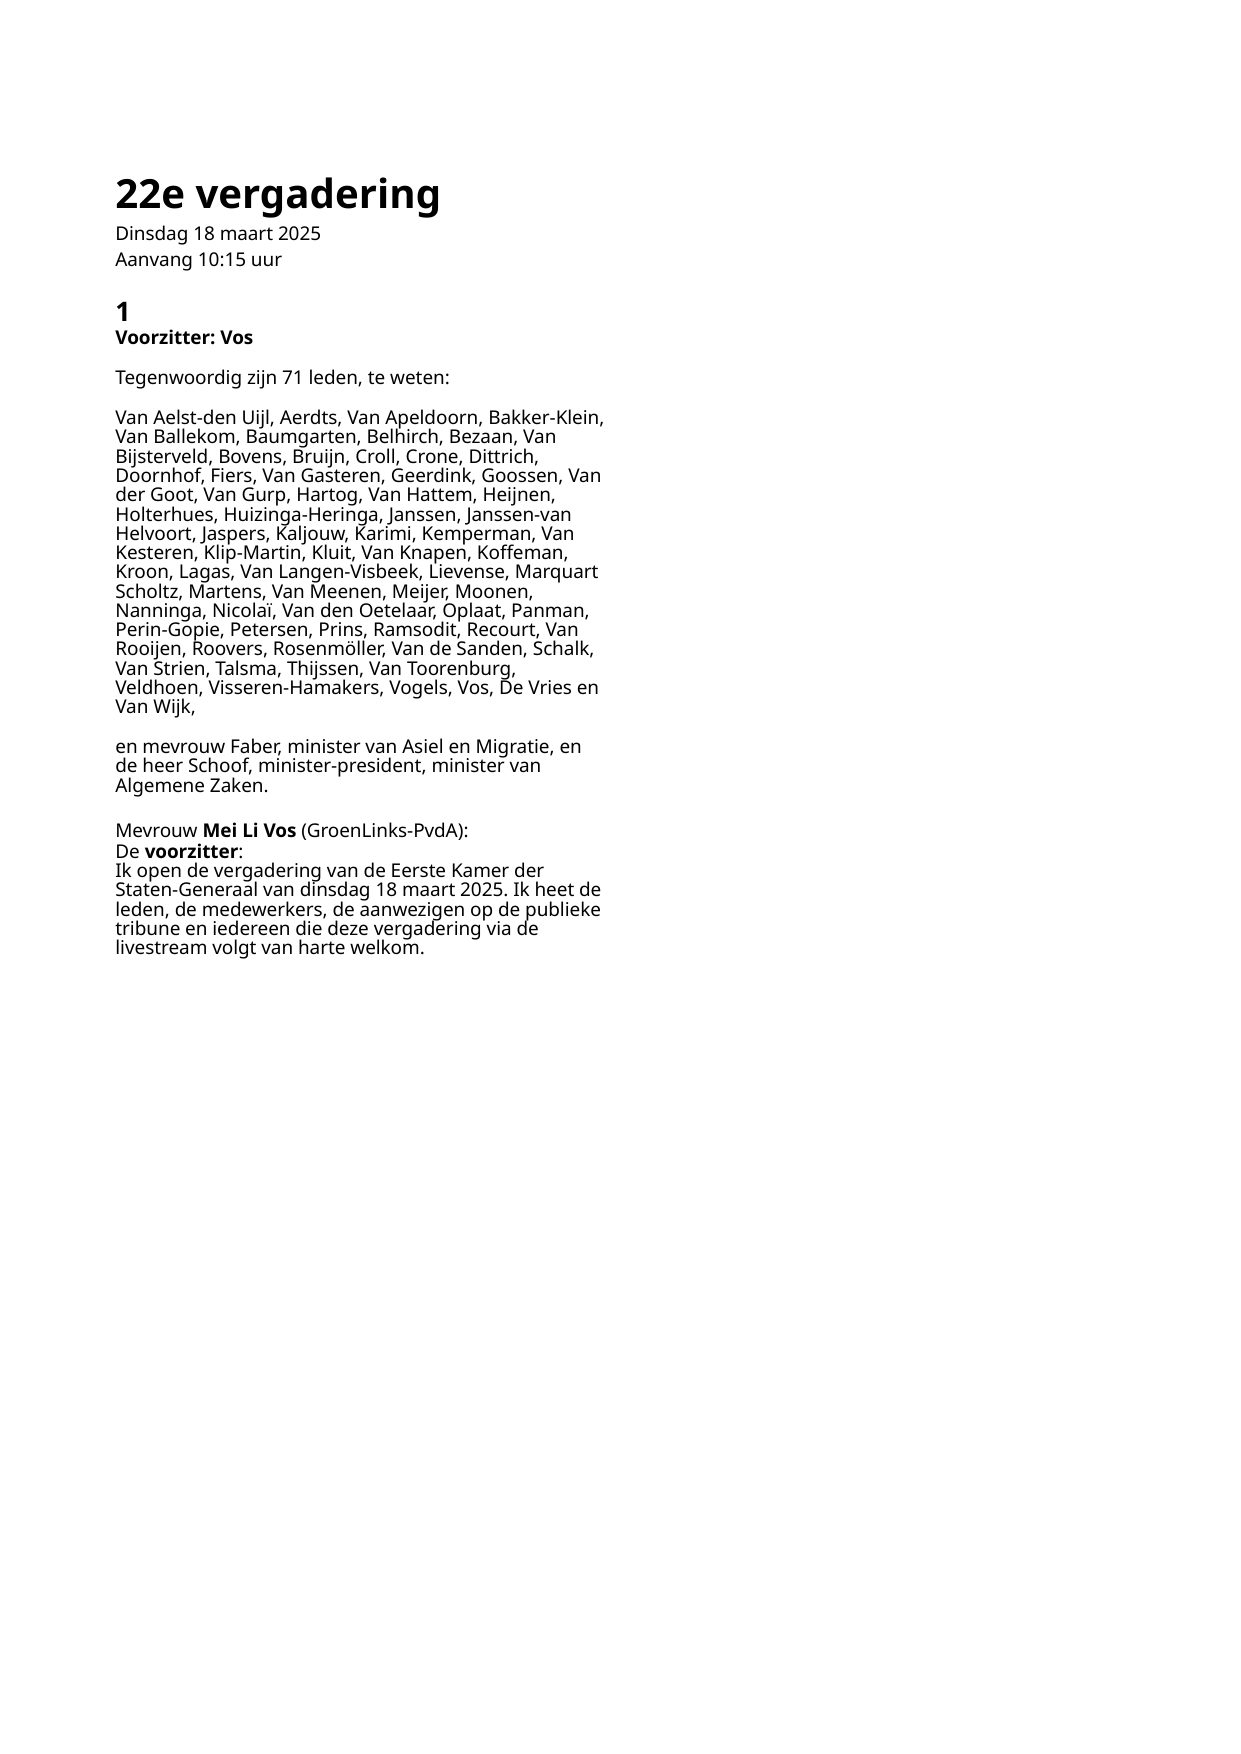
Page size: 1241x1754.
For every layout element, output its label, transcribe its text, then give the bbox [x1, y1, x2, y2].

text Ik open de vergadering van de Eerste Kamer der Staten-Generaal van dinsdag 18 maart 2025. Ik heet de leden, de medewerkers, de aanwezigen op de publieke tribune en iedereen die deze vergadering via de livestream volgt van harte welkom. [115, 862, 605, 958]
text 1 [115, 292, 605, 329]
text Aanvang 10:15 uur [115, 246, 605, 272]
text Mevrouw Mei Li Vos (GroenLinks-PvdA): [115, 817, 605, 843]
text Dinsdag 18 maart 2025 [115, 220, 605, 246]
text Van Aelst-den Uijl, Aerdts, Van Apeldoorn, Bakker-Klein, Van Ballekom, Baumgarten, Belhirch, Bezaan, Van Bijsterveld, Bovens, Bruijn, Croll, Crone, Dittrich, Doornhof, Fiers, Van Gasteren, Geerdink, Goossen, Van der Goot, Van Gurp, Hartog, Van Hattem, Heijnen, Holterhues, Huizinga-Heringa, Janssen, Janssen-van Helvoort, Jaspers, Kaljouw, Karimi, Kemperman, Van Kesteren, Klip-Martin, Kluit, Van Knapen, Koffeman, Kroon, Lagas, Van Langen-Visbeek, Lievense, Marquart Scholtz, Martens, Van Meenen, Meijer, Moonen, Nanninga, Nicolaï, Van den Oetelaar, Oplaat, Panman, Perin-Gopie, Petersen, Prins, Ramsodit, Recourt, Van Rooijen, Roovers, Rosenmöller, Van de Sanden, Schalk, Van Strien, Talsma, Thijssen, Van Toorenburg, Veldhoen, Visseren-Hamakers, Vogels, Vos, De Vries en Van Wijk, [115, 409, 605, 717]
text Voorzitter: Vos [115, 329, 605, 348]
text en mevrouw Faber, minister van Asiel en Migratie, en de heer Schoof, minister-president, minister van Algemene Zaken. [115, 738, 605, 796]
text De voorzitter: [115, 843, 605, 862]
text Tegenwoordig zijn 71 leden, te weten: [115, 369, 605, 388]
text 22e vergadering [115, 165, 605, 220]
